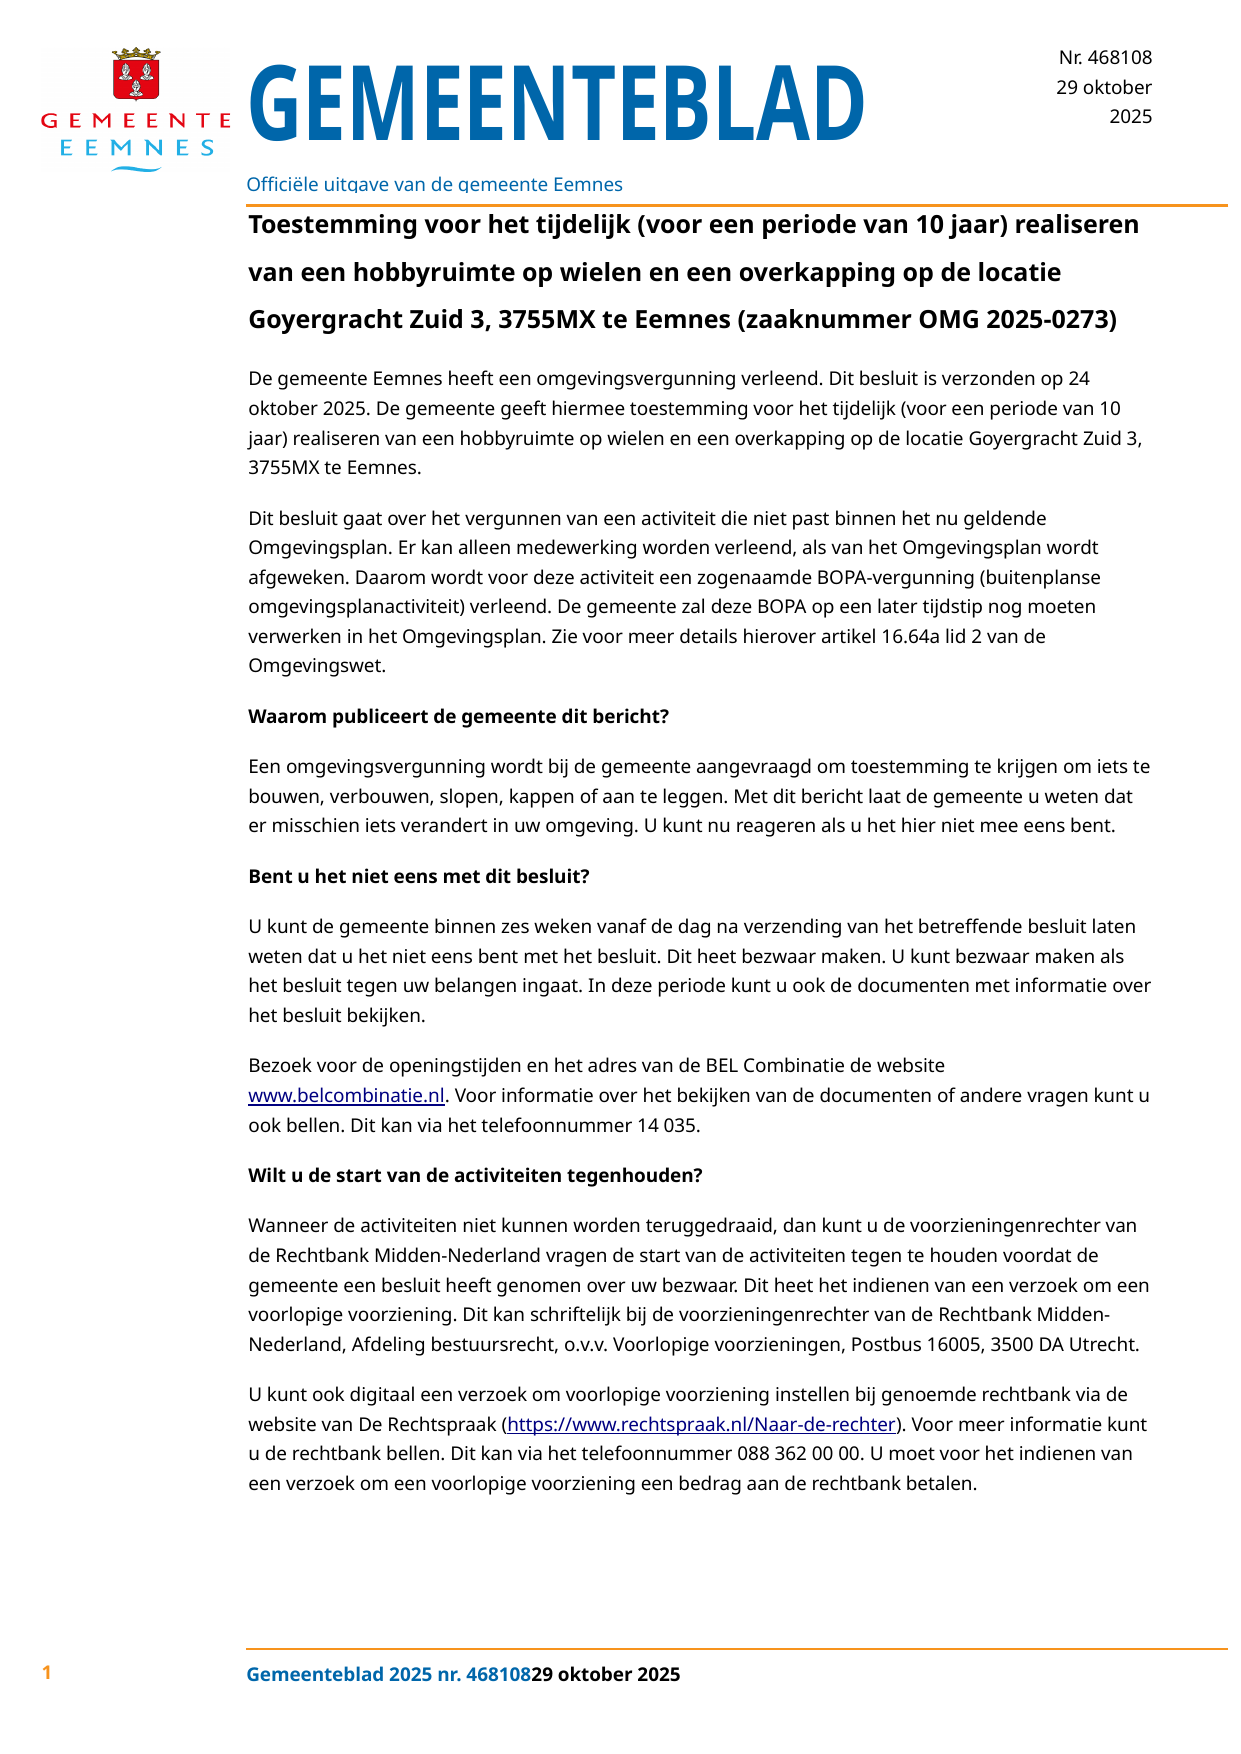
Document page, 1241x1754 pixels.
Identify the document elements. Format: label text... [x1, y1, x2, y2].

text U kunt ook digitaal een verzoek om voorlopige voorziening instellen bij genoemde rechtbank via de website van De Rechtspraak (https://www.rechtspraak.nl/Naar-de-rechter). Voor meer informatie kunt u de rechtbank bellen. Dit kan via het telefoonnummer 088 362 00 00. U moet voor het indienen van een verzoek om een voorlopige voorziening een bedrag aan de rechtbank betalen. [248, 1381, 1152, 1496]
text U kunt de gemeente binnen zes weken vanaf de dag na verzending van het betreffende besluit laten weten dat u het niet eens bent met het besluit. Dit heet bezwaar maken. U kunt bezwaar maken als het besluit tegen uw belangen ingaat. In deze periode kunt u ook de documenten met informatie over het besluit bekijken. [248, 913, 1152, 1028]
text Een omgevingsvergunning wordt bij de gemeente aangevraagd om toestemming te krijgen om iets te bouwen, verbouwen, slopen, kappen of aan te leggen. Met dit bericht laat de gemeente u weten dat er misschien iets verandert in uw omgeving. U kunt nu reageren als u het hier niet mee eens bent. [248, 753, 1152, 838]
text De gemeente Eemnes heeft een omgevingsvergunning verleend. Dit besluit is verzonden op 24 oktober 2025. De gemeente geeft hiermee toestemming voor het tijdelijk (voor een periode van 10 jaar) realiseren van een hobbyruimte op wielen en een overkapping op de locatie Goyergracht Zuid 3, 3755MX te Eemnes. [248, 366, 1152, 480]
text Wanneer de activiteiten niet kunnen worden teruggedraaid, dan kunt u de voorzieningenrechter van de Rechtbank Midden-Nederland vragen de start van de activiteiten tegen te houden voordat de gemeente een besluit heeft genomen over uw bezwaar. Dit heet het indienen van een verzoek om een voorlopige voorziening. Dit kan schriftelijk bij de voorzieningenrechter van de Rechtbank Midden-Nederland, Afdeling bestuursrecht, o.v.v. Voorlopige voorzieningen, Postbus 16005, 3500 DA Utrecht. [248, 1213, 1152, 1357]
text Dit besluit gaat over het vergunnen van een activiteit die niet past binnen het nu geldende Omgevingsplan. Er kan alleen medewerking worden verleend, als van het Omgevingsplan wordt afgeweken. Daarom wordt voor deze activiteit een zogenaamde BOPA-vergunning (buitenplanse omgevingsplanactiviteit) verleend. De gemeente zal deze BOPA op een later tijdstip nog moeten verwerken in het Omgevingsplan. Zie voor meer details hierover artikel 16.64a lid 2 van de Omgevingswet. [248, 505, 1152, 678]
text Waarom publiceert de gemeente dit bericht? [248, 703, 1152, 729]
text Wilt u de start van de activiteiten tegenhouden? [248, 1162, 1152, 1188]
text Bezoek voor de openingstijden en het adres van de BEL Combinatie de website www.belcombinatie.nl. Voor informatie over het bekijken van de documenten of andere vragen kunt u ook bellen. Dit kan via het telefoonnummer 14 035. [248, 1053, 1152, 1137]
text Bent u het niet eens met dit besluit? [248, 863, 1152, 889]
picture [41, 47, 231, 172]
text Toestemming voor het tijdelijk (voor een periode van 10 jaar) realiseren van een hobbyruimte op wielen en een overkapping op de locatie Goyergracht Zuid 3, 3755MX te Eemnes (zaaknummer OMG 2025-0273) [248, 207, 1152, 336]
